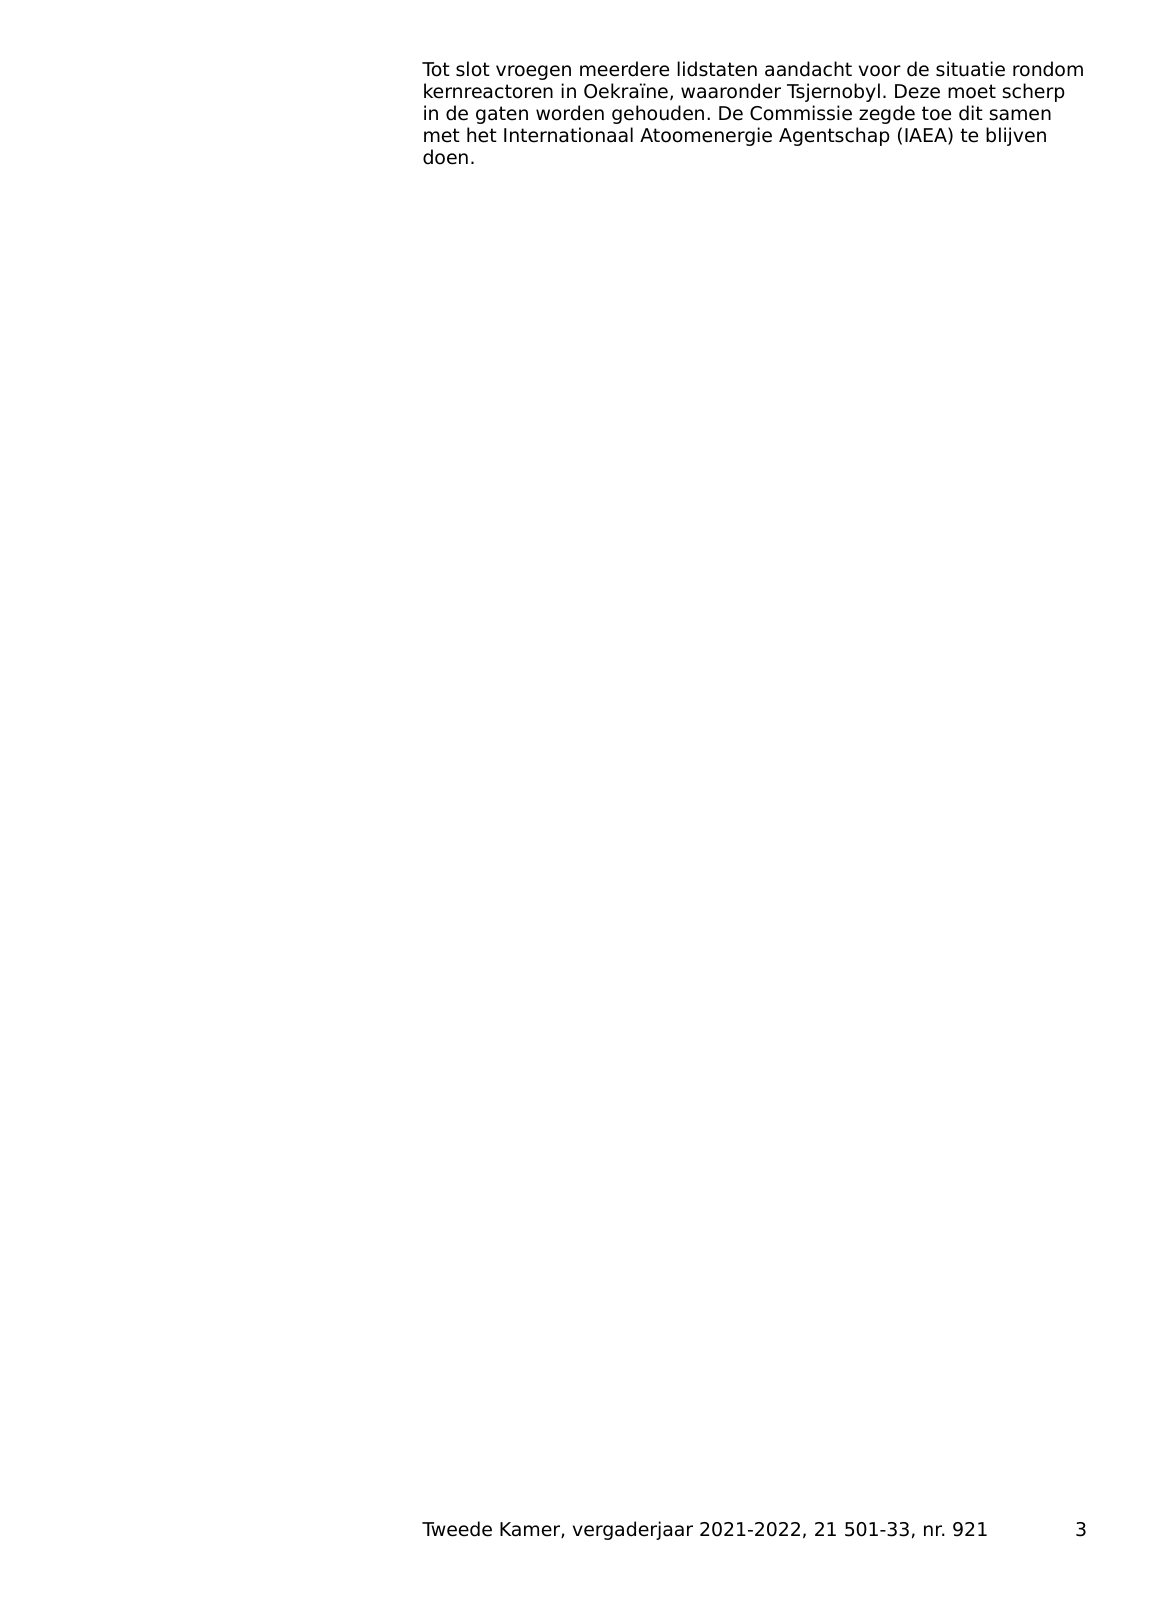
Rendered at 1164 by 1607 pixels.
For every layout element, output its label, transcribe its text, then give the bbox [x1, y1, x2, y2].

text Tot slot vroegen meerdere lidstaten aandacht voor de situatie rondom kernreactoren in Oekraïne, waaronder Tsjernobyl. Deze moet scherp in de gaten worden gehouden. De Commissie zegde toe dit samen met het Internationaal Atoomenergie Agentschap (IAEA) te blijven doen. [422, 59, 1087, 169]
